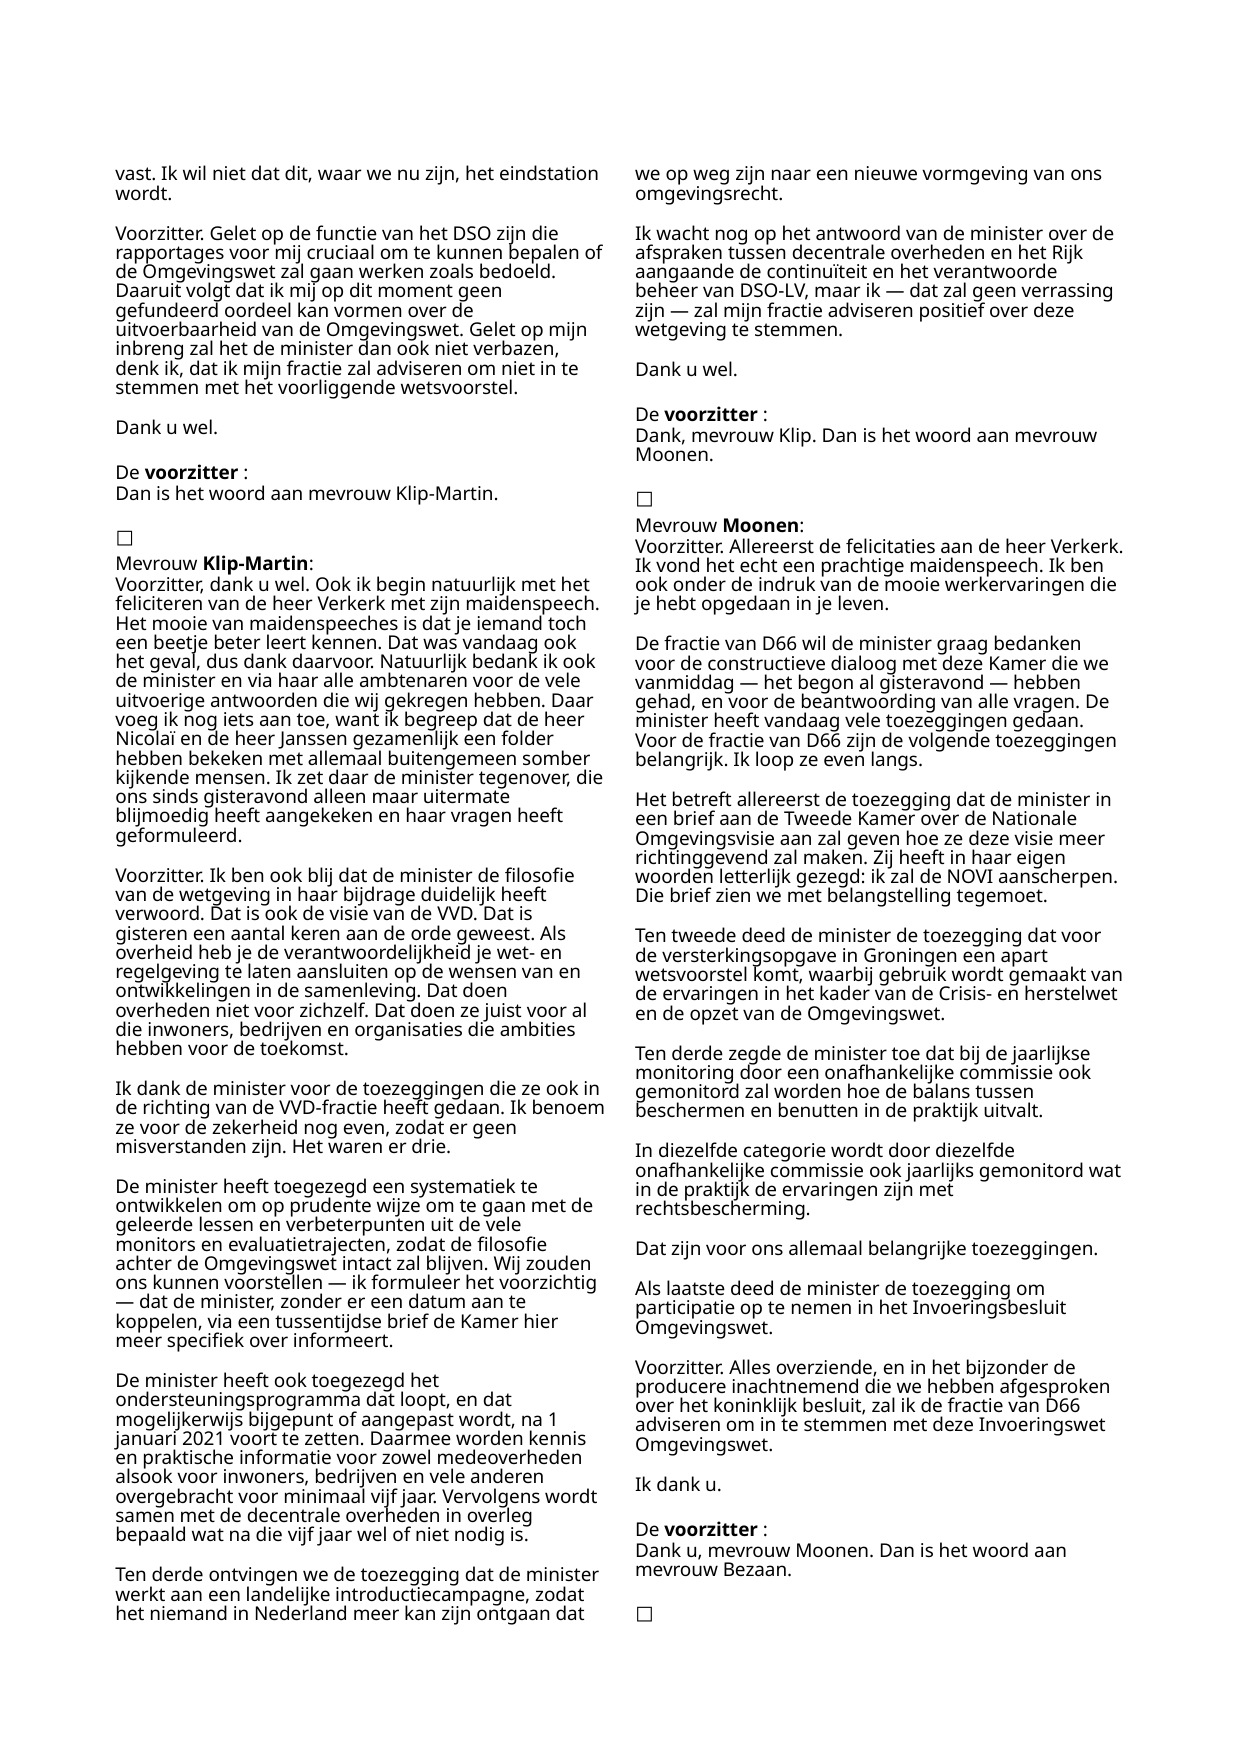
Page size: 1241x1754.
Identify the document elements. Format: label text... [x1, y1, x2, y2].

text Ik dank u. [635, 1476, 1125, 1495]
text ⬜ [115, 525, 605, 550]
text De minister heeft toegezegd een systematiek te ontwikkelen om op prudente wijze om te gaan met de geleerde lessen en verbeterpunten uit de vele monitors en evaluatietrajecten, zodat de filosofie achter de Omgevingswet intact zal blijven. Wij zouden ons kunnen voorstellen — ik formuleer het voorzichtig — dat de minister, zonder er een datum aan te koppelen, via een tussentijdse brief de Kamer hier meer specifiek over informeert. [115, 1178, 605, 1351]
text Voorzitter. Gelet op de functie van het DSO zijn die rapportages voor mij cruciaal om te kunnen bepalen of de Omgevingswet zal gaan werken zoals bedoeld. Daaruit volgt dat ik mij op dit moment geen gefundeerd oordeel kan vormen over de uitvoerbaarheid van de Omgevingswet. Gelet op mijn inbreng zal het de minister dan ook niet verbazen, denk ik, dat ik mijn fractie zal adviseren om niet in te stemmen met het voorliggende wetsvoorstel. [115, 224, 605, 398]
text Voorzitter, dank u wel. Ook ik begin natuurlijk met het feliciteren van de heer Verkerk met zijn maidenspeech. Het mooie van maidenspeeches is dat je iemand toch een beetje beter leert kennen. Dat was vandaag ook het geval, dus dank daarvoor. Natuurlijk bedank ik ook de minister en via haar alle ambtenaren voor de vele uitvoerige antwoorden die wij gekregen hebben. Daar voeg ik nog iets aan toe, want ik begreep dat de heer Nicolaï en de heer Janssen gezamenlijk een folder hebben bekeken met allemaal buitengemeen somber kijkende mensen. Ik zet daar de minister tegenover, die ons sinds gisteravond alleen maar uitermate blijmoedig heeft aangekeken en haar vragen heeft geformuleerd. [115, 576, 605, 846]
text Als laatste deed de minister de toezegging om participatie op te nemen in het Invoeringsbesluit Omgevingswet. [635, 1280, 1125, 1338]
text De voorzitter : [635, 1516, 1125, 1542]
text Voorzitter. Alles overziende, en in het bijzonder de producere inachtnemend die we hebben afgesproken over het koninklijk besluit, zal ik de fractie van D66 adviseren om in te stemmen met deze Invoeringswet Omgevingswet. [635, 1359, 1125, 1455]
text Voorzitter. Allereerst de felicitaties aan de heer Verkerk. Ik vond het echt een prachtige maidenspeech. Ik ben ook onder de indruk van de mooie werkervaringen die je hebt opgedaan in je leven. [635, 538, 1125, 615]
text Dank, mevrouw Klip. Dan is het woord aan mevrouw Moonen. [635, 427, 1125, 465]
text Mevrouw Moonen: [635, 512, 1125, 538]
text Ik dank de minister voor de toezeggingen die ze ook in de richting van de VVD-fractie heeft gedaan. Ik benoem ze voor de zekerheid nog even, zodat er geen misverstanden zijn. Het waren er drie. [115, 1080, 605, 1157]
text De voorzitter : [115, 459, 605, 484]
text Het betreft allereerst de toezegging dat de minister in een brief aan de Tweede Kamer over de Nationale Omgevingsvisie aan zal geven hoe ze deze visie meer richtinggevend zal maken. Zij heeft in haar eigen woorden letterlijk gezegd: ik zal de NOVI aanscherpen. Die brief zien we met belangstelling tegemoet. [635, 791, 1125, 907]
text De minister heeft ook toegezegd het ondersteuningsprogramma dat loopt, en dat mogelijkerwijs bijgepunt of aangepast wordt, na 1 januari 2021 voort te zetten. Daarmee worden kennis en praktische informatie voor zowel medeoverheden alsook voor inwoners, bedrijven en vele anderen overgebracht voor minimaal vijf jaar. Vervolgens wordt samen met de decentrale overheden in overleg bepaald wat na die vijf jaar wel of niet nodig is. [115, 1372, 605, 1546]
text Voorzitter. Ik ben ook blij dat de minister de filosofie van de wetgeving in haar bijdrage duidelijk heeft verwoord. Dat is ook de visie van de VVD. Dat is gisteren een aantal keren aan de orde geweest. Als overheid heb je de verantwoordelijkheid je wet- en regelgeving te laten aansluiten op de wensen van en ontwikkelingen in de samenleving. Dat doen overheden niet voor zichzelf. Dat doen ze juist voor al die inwoners, bedrijven en organisaties die ambities hebben voor de toekomst. [115, 867, 605, 1059]
text Dank u wel. [115, 419, 605, 438]
text Mevrouw Klip-Martin: [115, 550, 605, 576]
text Ten derde ontvingen we de toezegging dat de minister werkt aan een landelijke introductiecampagne, zodat het niemand in Nederland meer kan zijn ontgaan dat [115, 1566, 605, 1624]
text De fractie van D66 wil de minister graag bedanken voor de constructieve dialoog met deze Kamer die we vanmiddag — het begon al gisteravond — hebben gehad, en voor de beantwoording van alle vragen. De minister heeft vandaag vele toezeggingen gedaan. Voor de fractie van D66 zijn de volgende toezeggingen belangrijk. Ik loop ze even langs. [635, 635, 1125, 770]
text Dank u wel. [635, 361, 1125, 380]
text ⬜ [635, 1601, 1125, 1627]
text Dan is het woord aan mevrouw Klip-Martin. [115, 484, 605, 504]
text vast. Ik wil niet dat dit, waar we nu zijn, het eindstation wordt. [115, 165, 605, 204]
text ⬜ [635, 486, 1125, 512]
text Dat zijn voor ons allemaal belangrijke toezeggingen. [635, 1240, 1125, 1259]
text Ik wacht nog op het antwoord van de minister over de afspraken tussen decentrale overheden en het Rijk aangaande de continuïteit en het verantwoorde beheer van DSO-LV, maar ik — dat zal geen verrassing zijn — zal mijn fractie adviseren positief over deze wetgeving te stemmen. [635, 224, 1125, 340]
text we op weg zijn naar een nieuwe vormgeving van ons omgevingsrecht. [635, 165, 1125, 204]
text Ten tweede deed de minister de toezegging dat voor de versterkingsopgave in Groningen een apart wetsvoorstel komt, waarbij gebruik wordt gemaakt van de ervaringen in het kader van de Crisis- en herstelwet en de opzet van de Omgevingswet. [635, 927, 1125, 1024]
text De voorzitter : [635, 401, 1125, 427]
text Ten derde zegde de minister toe dat bij de jaarlijkse monitoring door een onafhankelijke commissie ook gemonitord zal worden hoe de balans tussen beschermen en benutten in de praktijk uitvalt. [635, 1044, 1125, 1122]
text Dank u, mevrouw Moonen. Dan is het woord aan mevrouw Bezaan. [635, 1542, 1125, 1580]
text In diezelfde categorie wordt door diezelfde onafhankelijke commissie ook jaarlijks gemonitord wat in de praktijk de ervaringen zijn met rechtsbescherming. [635, 1142, 1125, 1219]
